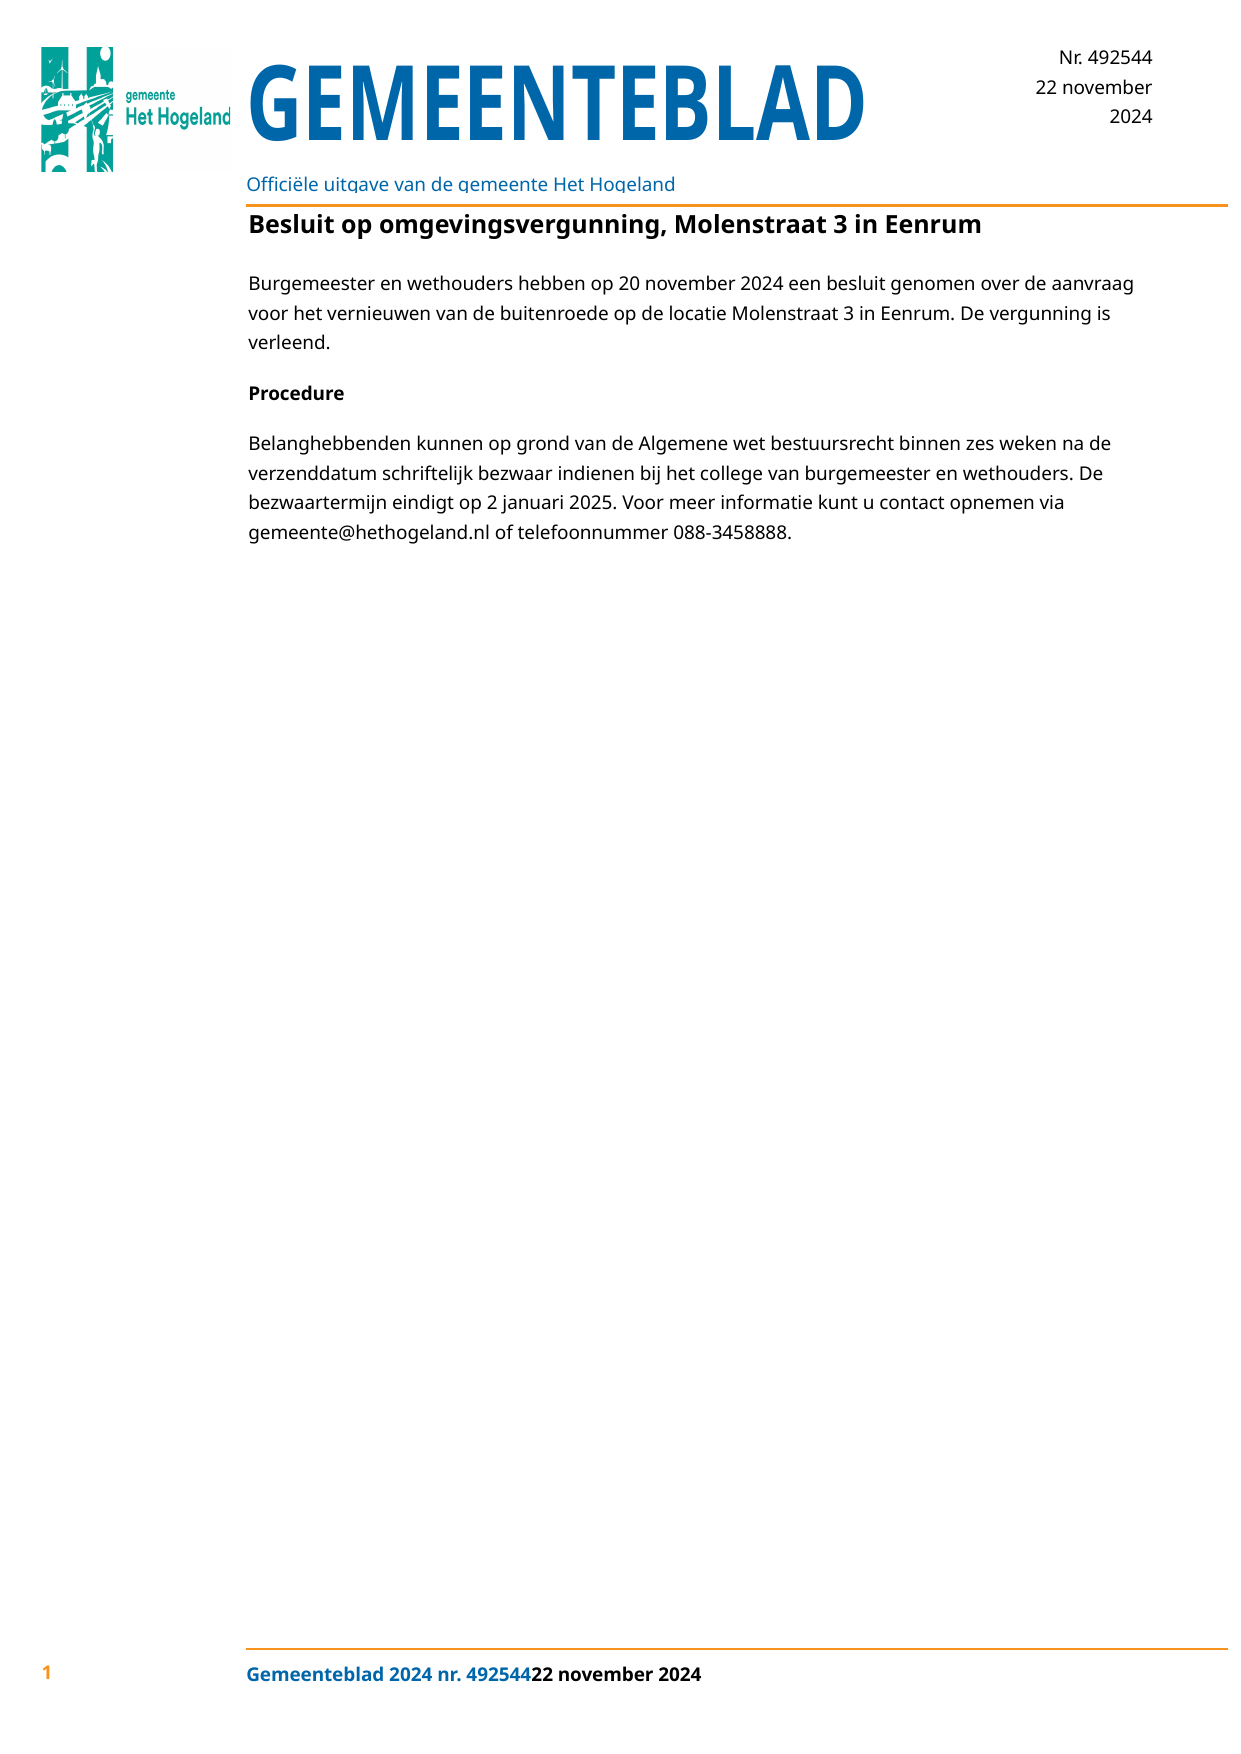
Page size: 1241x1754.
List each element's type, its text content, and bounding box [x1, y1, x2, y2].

picture [41, 47, 231, 172]
text Besluit op omgevingsvergunning, Molenstraat 3 in Eenrum [248, 207, 1152, 241]
text Procedure [248, 380, 1152, 406]
text Belanghebbenden kunnen op grond van de Algemene wet bestuursrecht binnen zes weken na de verzenddatum schriftelijk bezwaar indienen bij het college van burgemeester en wethouders. De bezwaartermijn eindigt op 2 januari 2025. Voor meer informatie kunt u contact opnemen via gemeente@hethogeland.nl of telefoonnummer 088-3458888. [248, 430, 1152, 545]
text Burgemeester en wethouders hebben op 20 november 2024 een besluit genomen over de aanvraag voor het vernieuwen van de buitenroede op de locatie Molenstraat 3 in Eenrum. De vergunning is verleend. [248, 270, 1152, 355]
